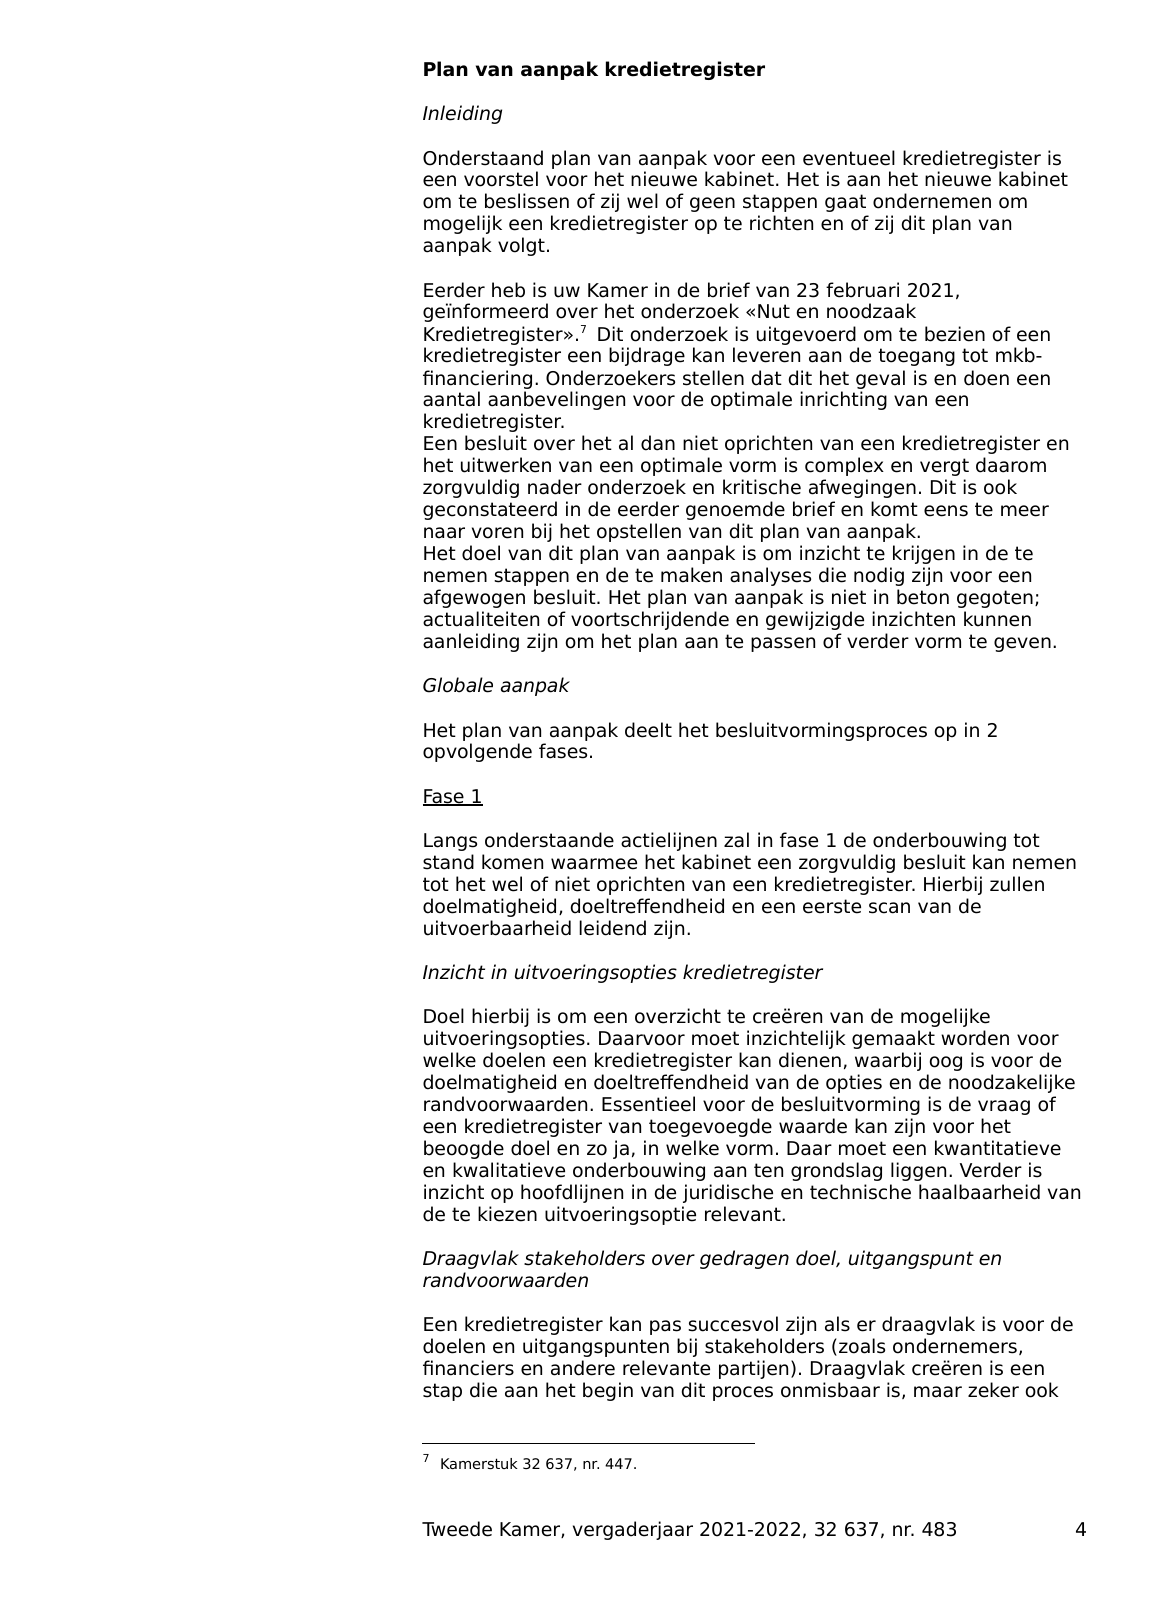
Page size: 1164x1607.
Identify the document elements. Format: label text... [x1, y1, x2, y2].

text Een kredietregister kan pas succesvol zijn als er draagvlak is voor de doelen en uitgangspunten bij stakeholders (zoals ondernemers, financiers en andere relevante partijen). Draagvlak creëren is een stap die aan het begin van dit proces onmisbaar is, maar zeker ook [422, 1314, 1087, 1402]
text Kamerstuk 32 637, nr. 447. [422, 1452, 1087, 1474]
subtitle Inleiding [422, 103, 1087, 125]
text Een besluit over het al dan niet oprichten van een kredietregister en het uitwerken van een optimale vorm is complex en vergt daarom zorgvuldig nader onderzoek en kritische afwegingen. Dit is ook geconstateerd in de eerder genoemde brief en komt eens te meer naar voren bij het opstellen van dit plan van aanpak. [422, 433, 1087, 543]
subtitle Inzicht in uitvoeringsopties kredietregister [422, 962, 1087, 984]
subtitle Fase 1 [422, 786, 1087, 808]
subtitle Draagvlak stakeholders over gedragen doel, uitgangspunt en randvoorwaarden [422, 1248, 1087, 1292]
text Eerder heb is uw Kamer in de brief van 23 februari 2021, geïnformeerd over het onderzoek «Nut en noodzaak Kredietregister». Dit onderzoek is uitgevoerd om te bezien of een kredietregister een bijdrage kan leveren aan de toegang tot mkb-financiering. Onderzoekers stellen dat dit het geval is en doen een aantal aanbevelingen voor de optimale inrichting van een kredietregister. [422, 279, 1087, 433]
text Doel hierbij is om een overzicht te creëren van de mogelijke uitvoeringsopties. Daarvoor moet inzichtelijk gemaakt worden voor welke doelen een kredietregister kan dienen, waarbij oog is voor de doelmatigheid en doeltreffendheid van de opties en de noodzakelijke randvoorwaarden. Essentieel voor de besluitvorming is de vraag of een kredietregister van toegevoegde waarde kan zijn voor het beoogde doel en zo ja, in welke vorm. Daar moet een kwantitatieve en kwalitatieve onderbouwing aan ten grondslag liggen. Verder is inzicht op hoofdlijnen in de juridische en technische haalbaarheid van de te kiezen uitvoeringsoptie relevant. [422, 1006, 1087, 1226]
text Het plan van aanpak deelt het besluitvormingsproces op in 2 opvolgende fases. [422, 719, 1087, 763]
text Onderstaand plan van aanpak voor een eventueel kredietregister is een voorstel voor het nieuwe kabinet. Het is aan het nieuwe kabinet om te beslissen of zij wel of geen stappen gaat ondernemen om mogelijk een kredietregister op te richten en of zij dit plan van aanpak volgt. [422, 147, 1087, 257]
text Het doel van dit plan van aanpak is om inzicht te krijgen in de te nemen stappen en de te maken analyses die nodig zijn voor een afgewogen besluit. Het plan van aanpak is niet in beton gegoten; actualiteiten of voortschrijdende en gewijzigde inzichten kunnen aanleiding zijn om het plan aan te passen of verder vorm te geven. [422, 543, 1087, 653]
text Langs onderstaande actielijnen zal in fase 1 de onderbouwing tot stand komen waarmee het kabinet een zorgvuldig besluit kan nemen tot het wel of niet oprichten van een kredietregister. Hierbij zullen doelmatigheid, doeltreffendheid en een eerste scan van de uitvoerbaarheid leidend zijn. [422, 830, 1087, 940]
subtitle Globale aanpak [422, 675, 1087, 697]
subtitle Plan van aanpak kredietregister [422, 59, 1087, 81]
